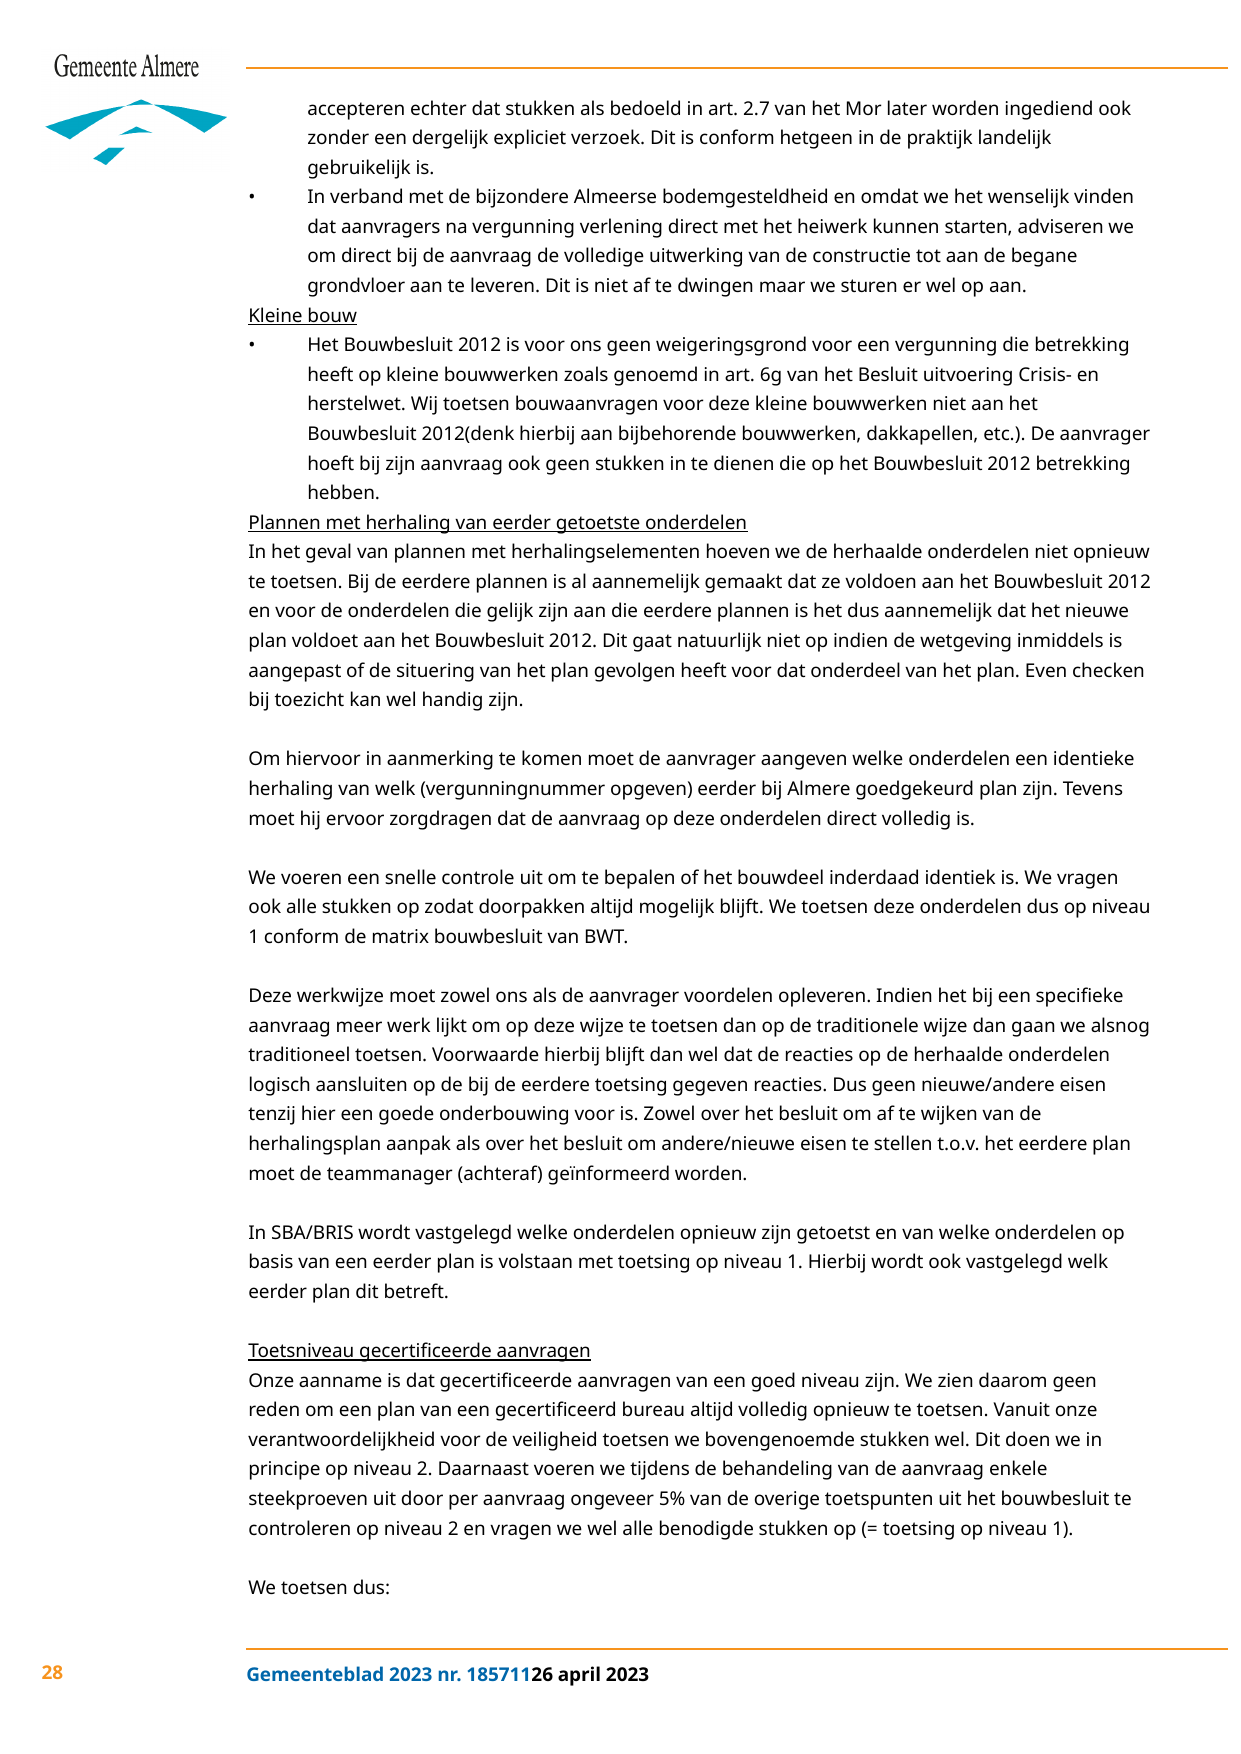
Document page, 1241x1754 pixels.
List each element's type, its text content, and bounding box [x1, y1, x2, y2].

picture [41, 47, 231, 172]
text In SBA/BRIS wordt vastgelegd welke onderdelen opnieuw zijn getoetst en van welke onderdelen op basis van een eerder plan is volstaan met toetsing op niveau 1. Hierbij wordt ook vastgelegd welk eerder plan dit betreft. [248, 1219, 1152, 1304]
text We voeren een snelle controle uit om te bepalen of het bouwdeel inderdaad identiek is. We vragen ook alle stukken op zodat doorpakken altijd mogelijk blijft. We toetsen deze onderdelen dus op niveau 1 conform de matrix bouwbesluit van BWT. [248, 864, 1152, 949]
list In verband met de bijzondere Almeerse bodemgesteldheid en omdat we het wenselijk vinden dat aanvragers na vergunning verlening direct met het heiwerk kunnen starten, adviseren we om direct bij de aanvraag de volledige uitwerking van de constructie tot aan de begane grondvloer aan te leveren. Dit is niet af te dwingen maar we sturen er wel op aan. [248, 183, 1152, 298]
text Plannen met herhaling van eerder getoetste onderdelen [248, 509, 1152, 535]
text Kleine bouw [248, 302, 1152, 328]
text In het geval van plannen met herhalingselementen hoeven we de herhaalde onderdelen niet opnieuw te toetsen. Bij de eerdere plannen is al aannemelijk gemaakt dat ze voldoen aan het Bouwbesluit 2012 en voor de onderdelen die gelijk zijn aan die eerdere plannen is het dus aannemelijk dat het nieuwe plan voldoet aan het Bouwbesluit 2012. Dit gaat natuurlijk niet op indien de wetgeving inmiddels is aangepast of de situering van het plan gevolgen heeft voor dat onderdeel van het plan. Even checken bij toezicht kan wel handig zijn. [248, 538, 1152, 712]
list Het Bouwbesluit 2012 is voor ons geen weigeringsgrond voor een vergunning die betrekking heeft op kleine bouwwerken zoals genoemd in art. 6g van het Besluit uitvoering Crisis- en herstelwet. Wij toetsen bouwaanvragen voor deze kleine bouwwerken niet aan het Bouwbesluit 2012(denk hierbij aan bijbehorende bouwwerken, dakkapellen, etc.). De aanvrager hoeft bij zijn aanvraag ook geen stukken in te dienen die op het Bouwbesluit 2012 betrekking hebben. [248, 331, 1152, 505]
text We toetsen dus: [248, 1574, 1152, 1600]
text Onze aanname is dat gecertificeerde aanvragen van een goed niveau zijn. We zien daarom geen reden om een plan van een gecertificeerd bureau altijd volledig opnieuw te toetsen. Vanuit onze verantwoordelijkheid voor de veiligheid toetsen we bovengenoemde stukken wel. Dit doen we in principe op niveau 2. Daarnaast voeren we tijdens de behandeling van de aanvraag enkele steekproeven uit door per aanvraag ongeveer 5% van de overige toetspunten uit het bouwbesluit te controleren op niveau 2 en vragen we wel alle benodigde stukken op (= toetsing op niveau 1). [248, 1367, 1152, 1541]
text Om hiervoor in aanmerking te komen moet de aanvrager aangeven welke onderdelen een identieke herhaling van welk (vergunningnummer opgeven) eerder bij Almere goedgekeurd plan zijn. Tevens moet hij ervoor zorgdragen dat de aanvraag op deze onderdelen direct volledig is. [248, 746, 1152, 831]
list accepteren echter dat stukken als bedoeld in art. 2.7 van het Mor later worden ingediend ook zonder een dergelijk expliciet verzoek. Dit is conform hetgeen in de praktijk landelijk gebruikelijk is. [248, 95, 1152, 180]
text Toetsniveau gecertificeerde aanvragen [248, 1337, 1152, 1363]
text Deze werkwijze moet zowel ons als de aanvrager voordelen opleveren. Indien het bij een specifieke aanvraag meer werk lijkt om op deze wijze te toetsen dan op de traditionele wijze dan gaan we alsnog traditioneel toetsen. Voorwaarde hierbij blijft dan wel dat de reacties op de herhaalde onderdelen logisch aansluiten op de bij de eerdere toetsing gegeven reacties. Dus geen nieuwe/andere eisen tenzij hier een goede onderbouwing voor is. Zowel over het besluit om af te wijken van de herhalingsplan aanpak als over het besluit om andere/nieuwe eisen te stellen t.o.v. het eerdere plan moet de teammanager (achteraf) geïnformeerd worden. [248, 982, 1152, 1186]
